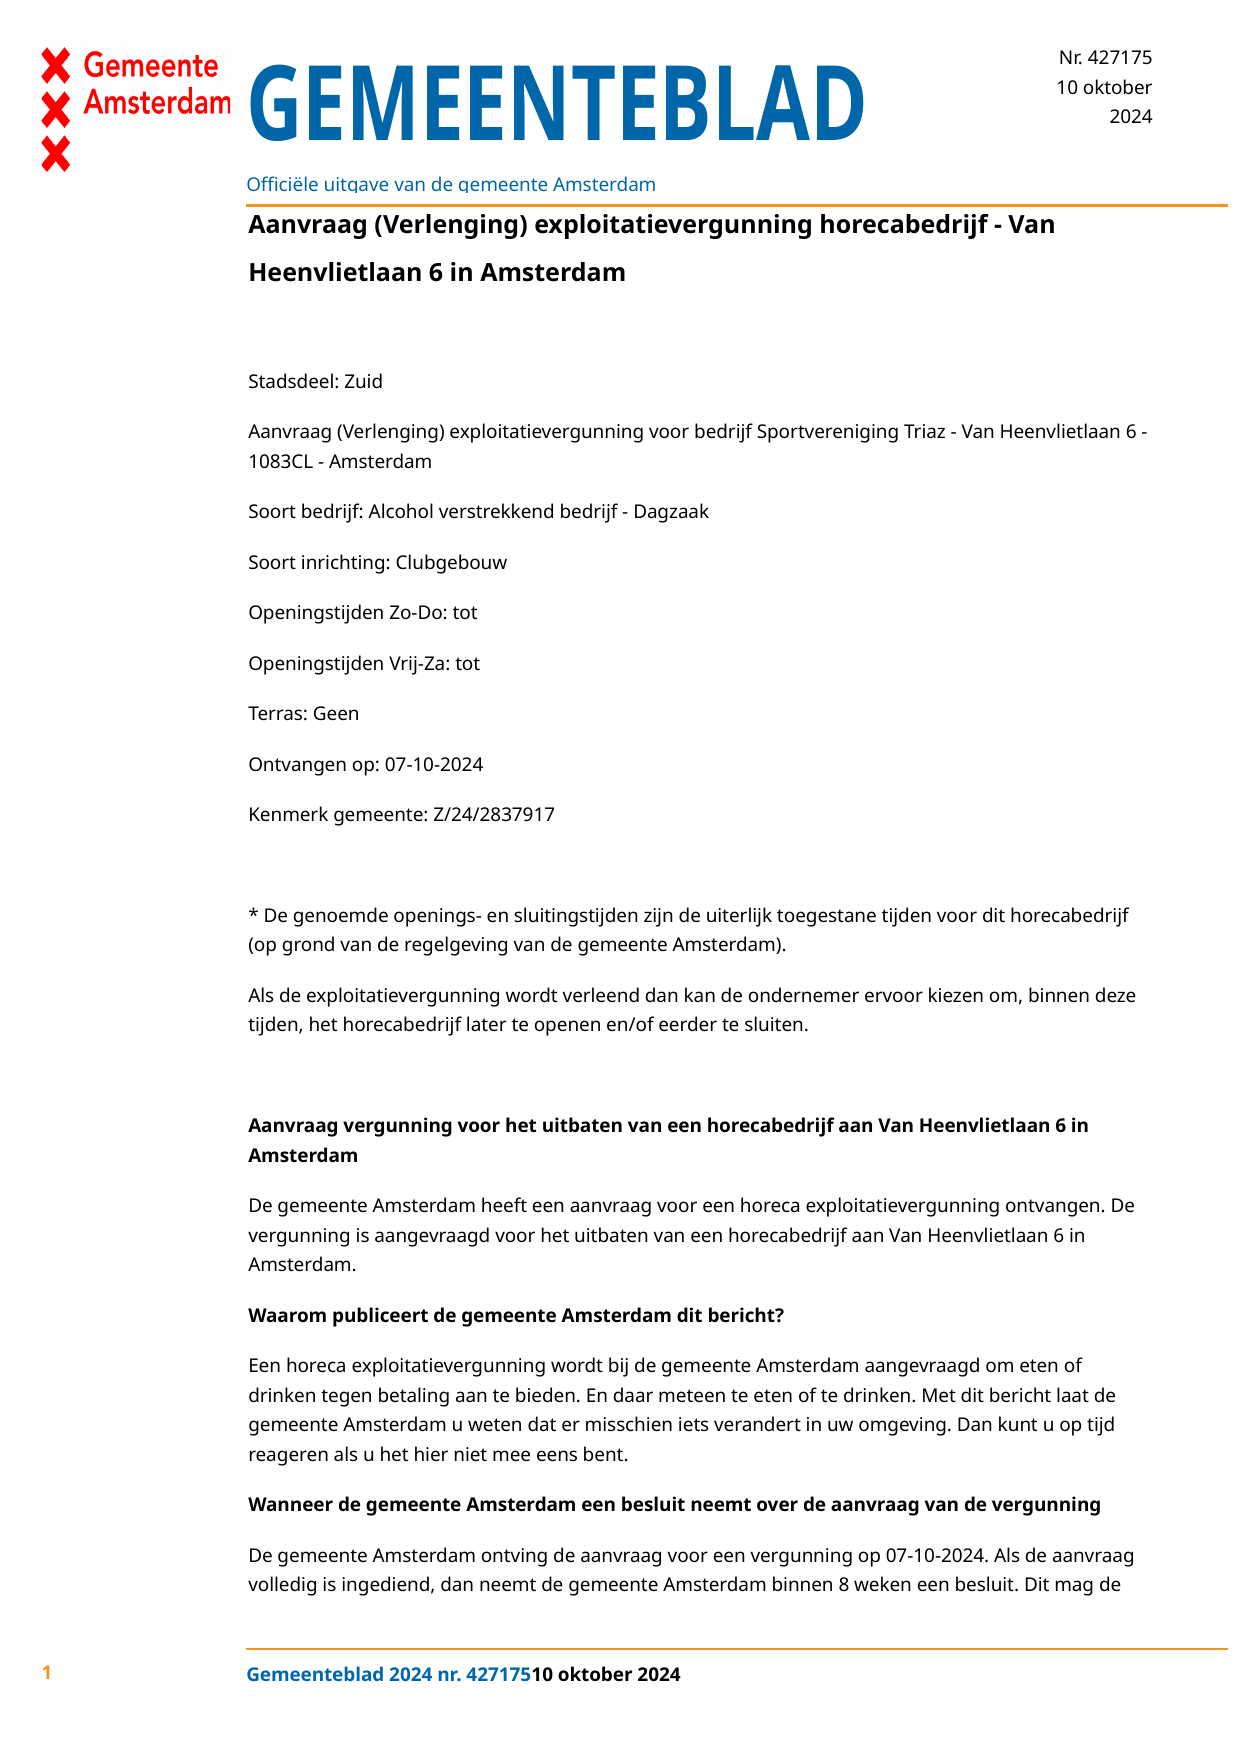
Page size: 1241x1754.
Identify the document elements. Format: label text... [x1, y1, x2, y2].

text De gemeente Amsterdam heeft een aanvraag voor een horeca exploitatievergunning ontvangen. De vergunning is aangevraagd voor het uitbaten van een horecabedrijf aan Van Heenvlietlaan 6 in Amsterdam. [248, 1192, 1152, 1277]
text Ontvangen op: 07-10-2024 [248, 751, 1152, 777]
text Aanvraag (Verlenging) exploitatievergunning voor bedrijf Sportvereniging Triaz - Van Heenvlietlaan 6 - 1083CL - Amsterdam [248, 419, 1152, 474]
text Aanvraag (Verlenging) exploitatievergunning horecabedrijf - Van Heenvlietlaan 6 in Amsterdam [248, 207, 1152, 288]
text * De genoemde openings- en sluitingstijden zijn de uiterlijk toegestane tijden voor dit horecabedrijf (op grond van de regelgeving van de gemeente Amsterdam). [248, 902, 1152, 957]
text Stadsdeel: Zuid [248, 368, 1152, 394]
text Aanvraag vergunning voor het uitbaten van een horecabedrijf aan Van Heenvlietlaan 6 in Amsterdam [248, 1112, 1152, 1168]
text De gemeente Amsterdam ontving de aanvraag voor een vergunning op 07-10-2024. Als de aanvraag volledig is ingediend, dan neemt de gemeente Amsterdam binnen 8 weken een besluit. Dit mag de [248, 1542, 1152, 1597]
text Waarom publiceert de gemeente Amsterdam dit bericht? [248, 1302, 1152, 1328]
text Openingstijden Vrij-Za: tot [248, 650, 1152, 676]
text Een horeca exploitatievergunning wordt bij de gemeente Amsterdam aangevraagd om eten of drinken tegen betaling aan te bieden. En daar meteen te eten of te drinken. Met dit bericht laat de gemeente Amsterdam u weten dat er misschien iets verandert in uw omgeving. Dan kunt u op tijd reageren als u het hier niet mee eens bent. [248, 1352, 1152, 1467]
text Soort inrichting: Clubgebouw [248, 549, 1152, 575]
text Kenmerk gemeente: Z/24/2837917 [248, 801, 1152, 827]
text Als de exploitatievergunning wordt verleend dan kan de ondernemer ervoor kiezen om, binnen deze tijden, het horecabedrijf later te openen en/of eerder te sluiten. [248, 982, 1152, 1037]
picture [41, 47, 231, 172]
text Wanneer de gemeente Amsterdam een besluit neemt over de aanvraag van de vergunning [248, 1492, 1152, 1517]
text Openingstijden Zo-Do: tot [248, 599, 1152, 625]
text Soort bedrijf: Alcohol verstrekkend bedrijf - Dagzaak [248, 499, 1152, 524]
text Terras: Geen [248, 700, 1152, 726]
